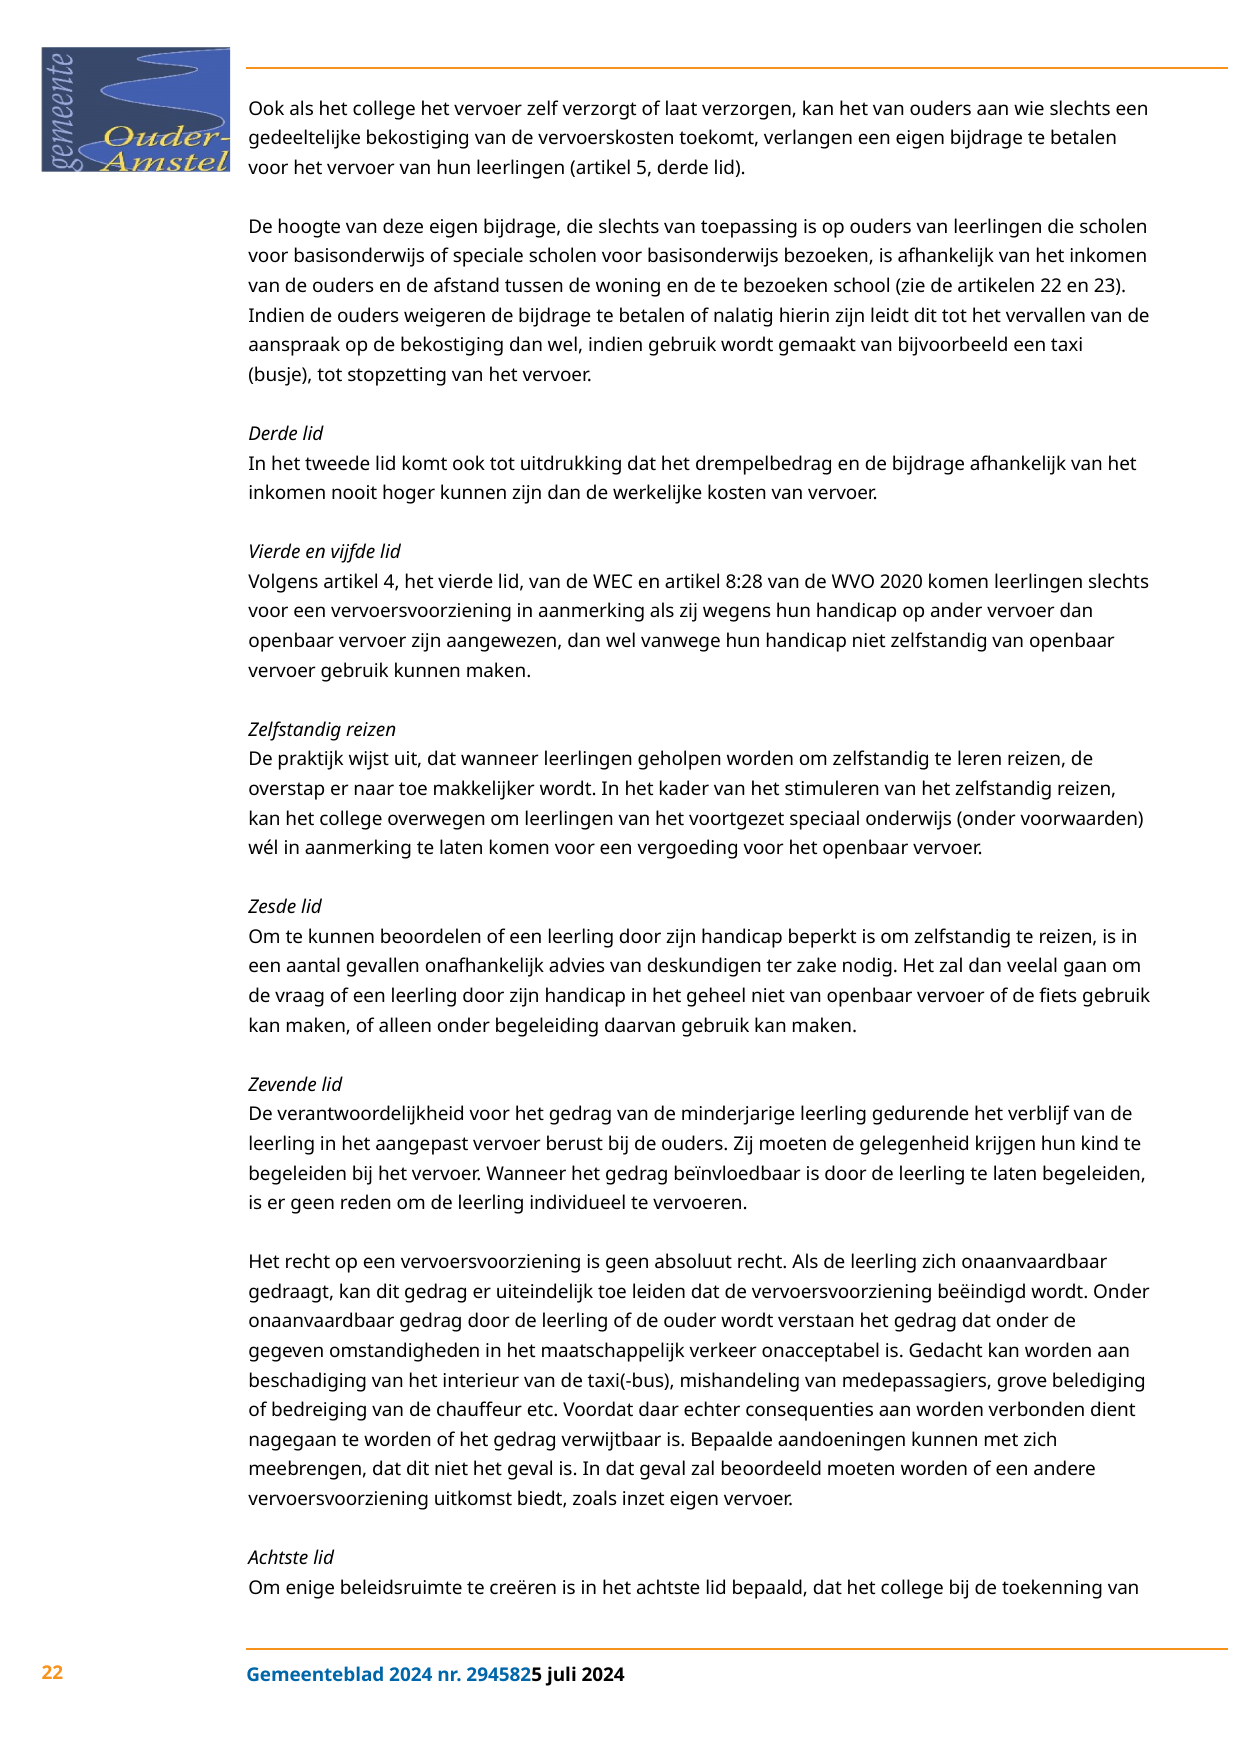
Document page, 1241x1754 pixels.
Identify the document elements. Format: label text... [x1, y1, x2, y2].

text Om te kunnen beoordelen of een leerling door zijn handicap beperkt is om zelfstandig te reizen, is in een aantal gevallen onafhankelijk advies van deskundigen ter zake nodig. Het zal dan veelal gaan om de vraag of een leerling door zijn handicap in het geheel niet van openbaar vervoer of de fiets gebruik kan maken, of alleen onder begeleiding daarvan gebruik kan maken. [248, 923, 1152, 1038]
text De hoogte van deze eigen bijdrage, die slechts van toepassing is op ouders van leerlingen die scholen voor basisonderwijs of speciale scholen voor basisonderwijs bezoeken, is afhankelijk van het inkomen van de ouders en de afstand tussen de woning en de te bezoeken school (zie de artikelen 22 en 23). Indien de ouders weigeren de bijdrage te betalen of nalatig hierin zijn leidt dit tot het vervallen van de aanspraak op de bekostiging dan wel, indien gebruik wordt gemaakt van bijvoorbeeld een taxi (busje), tot stopzetting van het vervoer. [248, 213, 1152, 387]
text De praktijk wijst uit, dat wanneer leerlingen geholpen worden om zelfstandig te leren reizen, de overstap er naar toe makkelijker wordt. In het kader van het stimuleren van het zelfstandig reizen, kan het college overwegen om leerlingen van het voortgezet speciaal onderwijs (onder voorwaarden) wél in aanmerking te laten komen voor een vergoeding voor het openbaar vervoer. [248, 746, 1152, 860]
text Om enige beleidsruimte te creëren is in het achtste lid bepaald, dat het college bij de toekenning van [248, 1574, 1152, 1600]
text Vierde en vijfde lid [248, 538, 1152, 564]
text Achtste lid [248, 1544, 1152, 1570]
text Derde lid [248, 420, 1152, 446]
text Zevende lid [248, 1071, 1152, 1097]
text Zelfstandig reizen [248, 716, 1152, 742]
text Zesde lid [248, 893, 1152, 919]
picture [41, 47, 231, 172]
text De verantwoordelijkheid voor het gedrag van de minderjarige leerling gedurende het verblijf van de leerling in het aangepast vervoer berust bij de ouders. Zij moeten de gelegenheid krijgen hun kind te begeleiden bij het vervoer. Wanneer het gedrag beïnvloedbaar is door de leerling te laten begeleiden, is er geen reden om de leerling individueel te vervoeren. [248, 1101, 1152, 1215]
text In het tweede lid komt ook tot uitdrukking dat het drempelbedrag en de bijdrage afhankelijk van het inkomen nooit hoger kunnen zijn dan de werkelijke kosten van vervoer. [248, 450, 1152, 505]
text Volgens artikel 4, het vierde lid, van de WEC en artikel 8:28 van de WVO 2020 komen leerlingen slechts voor een vervoersvoorziening in aanmerking als zij wegens hun handicap op ander vervoer dan openbaar vervoer zijn aangewezen, dan wel vanwege hun handicap niet zelfstandig van openbaar vervoer gebruik kunnen maken. [248, 568, 1152, 683]
text Ook als het college het vervoer zelf verzorgt of laat verzorgen, kan het van ouders aan wie slechts een gedeeltelijke bekostiging van de vervoerskosten toekomt, verlangen een eigen bijdrage te betalen voor het vervoer van hun leerlingen (artikel 5, derde lid). [248, 95, 1152, 180]
text Het recht op een vervoersvoorziening is geen absoluut recht. Als de leerling zich onaanvaardbaar gedraagt, kan dit gedrag er uiteindelijk toe leiden dat de vervoersvoorziening beëindigd wordt. Onder onaanvaardbaar gedrag door de leerling of de ouder wordt verstaan het gedrag dat onder de gegeven omstandigheden in het maatschappelijk verkeer onacceptabel is. Gedacht kan worden aan beschadiging van het interieur van de taxi(-bus), mishandeling van medepassagiers, grove belediging of bedreiging van de chauffeur etc. Voordat daar echter consequenties aan worden verbonden dient nagegaan te worden of het gedrag verwijtbaar is. Bepaalde aandoeningen kunnen met zich meebrengen, dat dit niet het geval is. In dat geval zal beoordeeld moeten worden of een andere vervoersvoorziening uitkomst biedt, zoals inzet eigen vervoer. [248, 1248, 1152, 1511]
